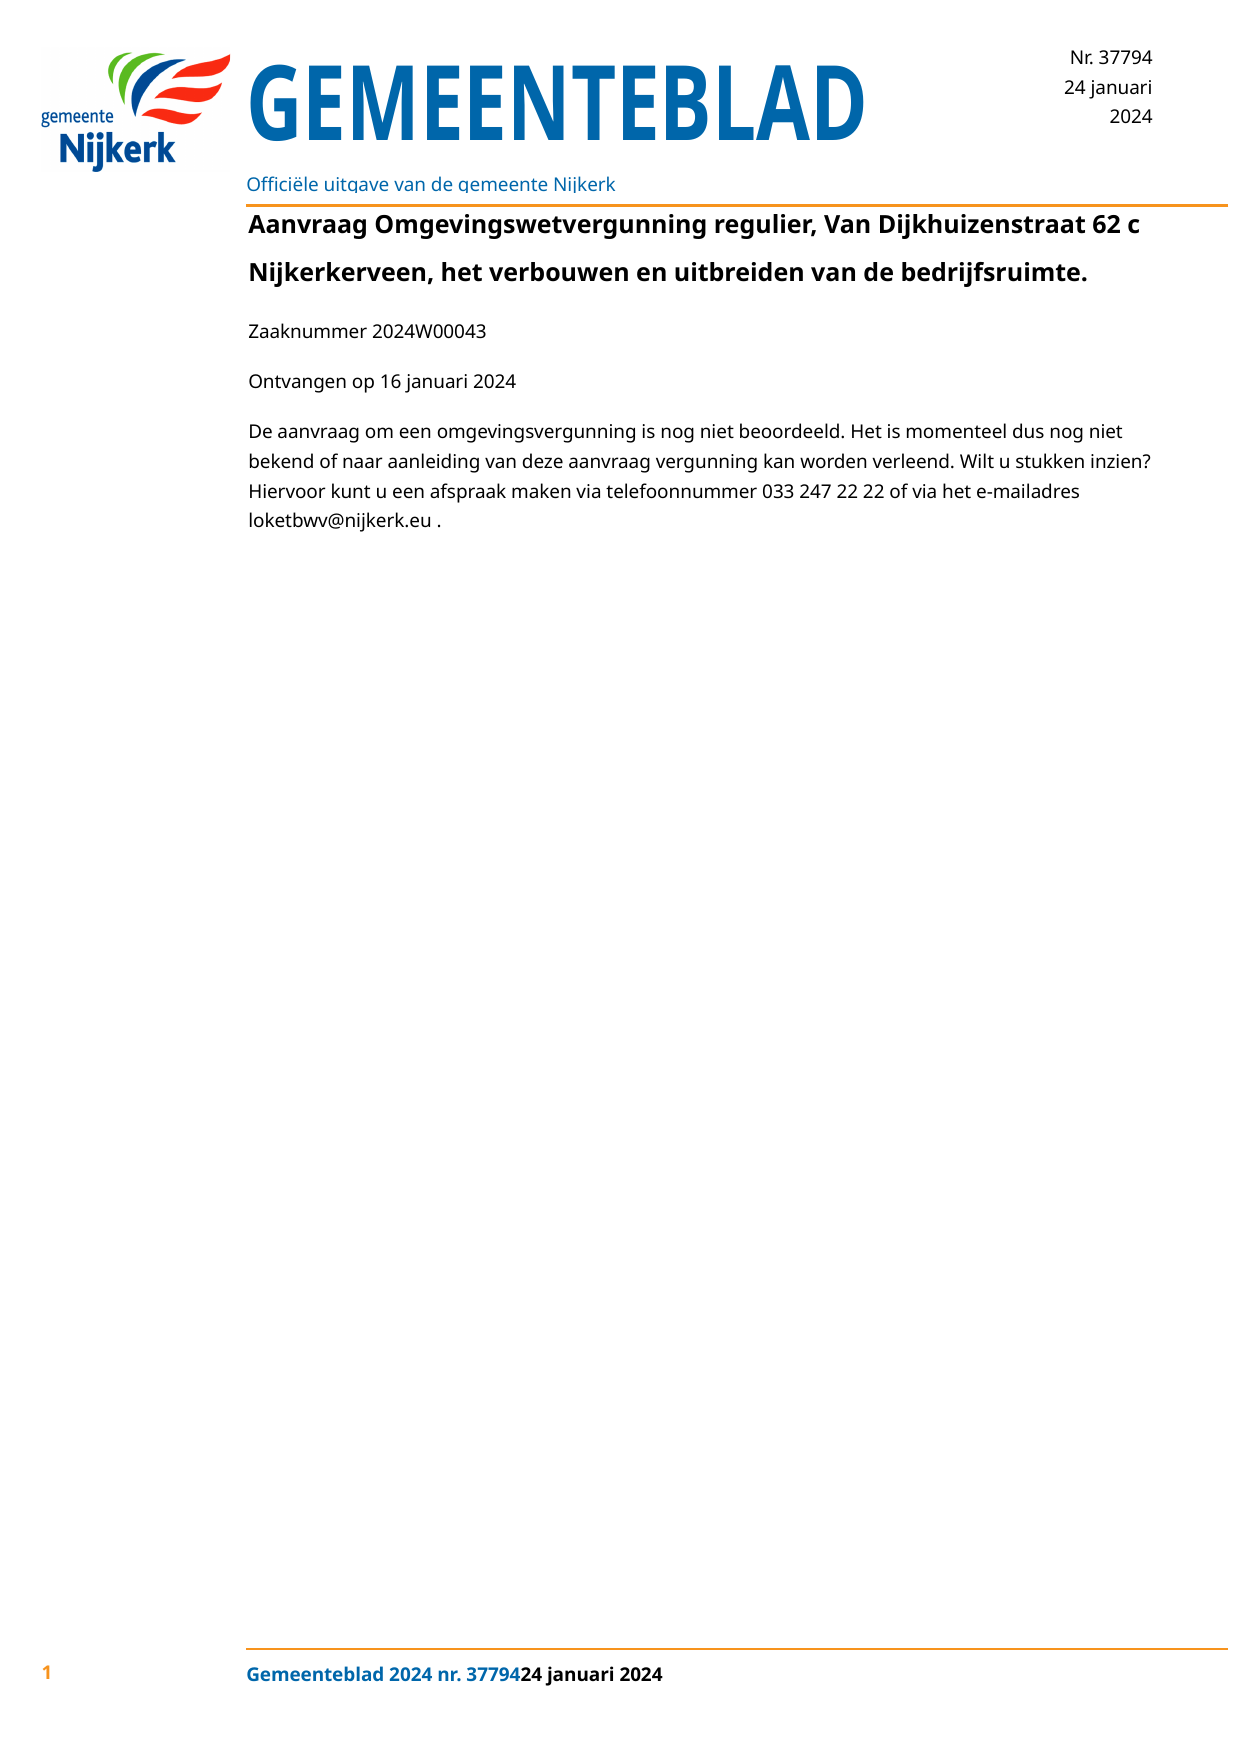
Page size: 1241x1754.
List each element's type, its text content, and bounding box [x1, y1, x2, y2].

picture [41, 47, 231, 172]
text Zaaknummer 2024W00043 [248, 318, 1152, 344]
text De aanvraag om een omgevingsvergunning is nog niet beoordeeld. Het is momenteel dus nog niet bekend of naar aanleiding van deze aanvraag vergunning kan worden verleend. Wilt u stukken inzien? Hiervoor kunt u een afspraak maken via telefoonnummer 033 247 22 22 of via het e-mailadres loketbwv@nijkerk.eu . [248, 419, 1152, 533]
text Ontvangen op 16 januari 2024 [248, 368, 1152, 394]
text Aanvraag Omgevingswetvergunning regulier, Van Dijkhuizenstraat 62 c Nijkerkerveen, het verbouwen en uitbreiden van de bedrijfsruimte. [248, 207, 1152, 288]
